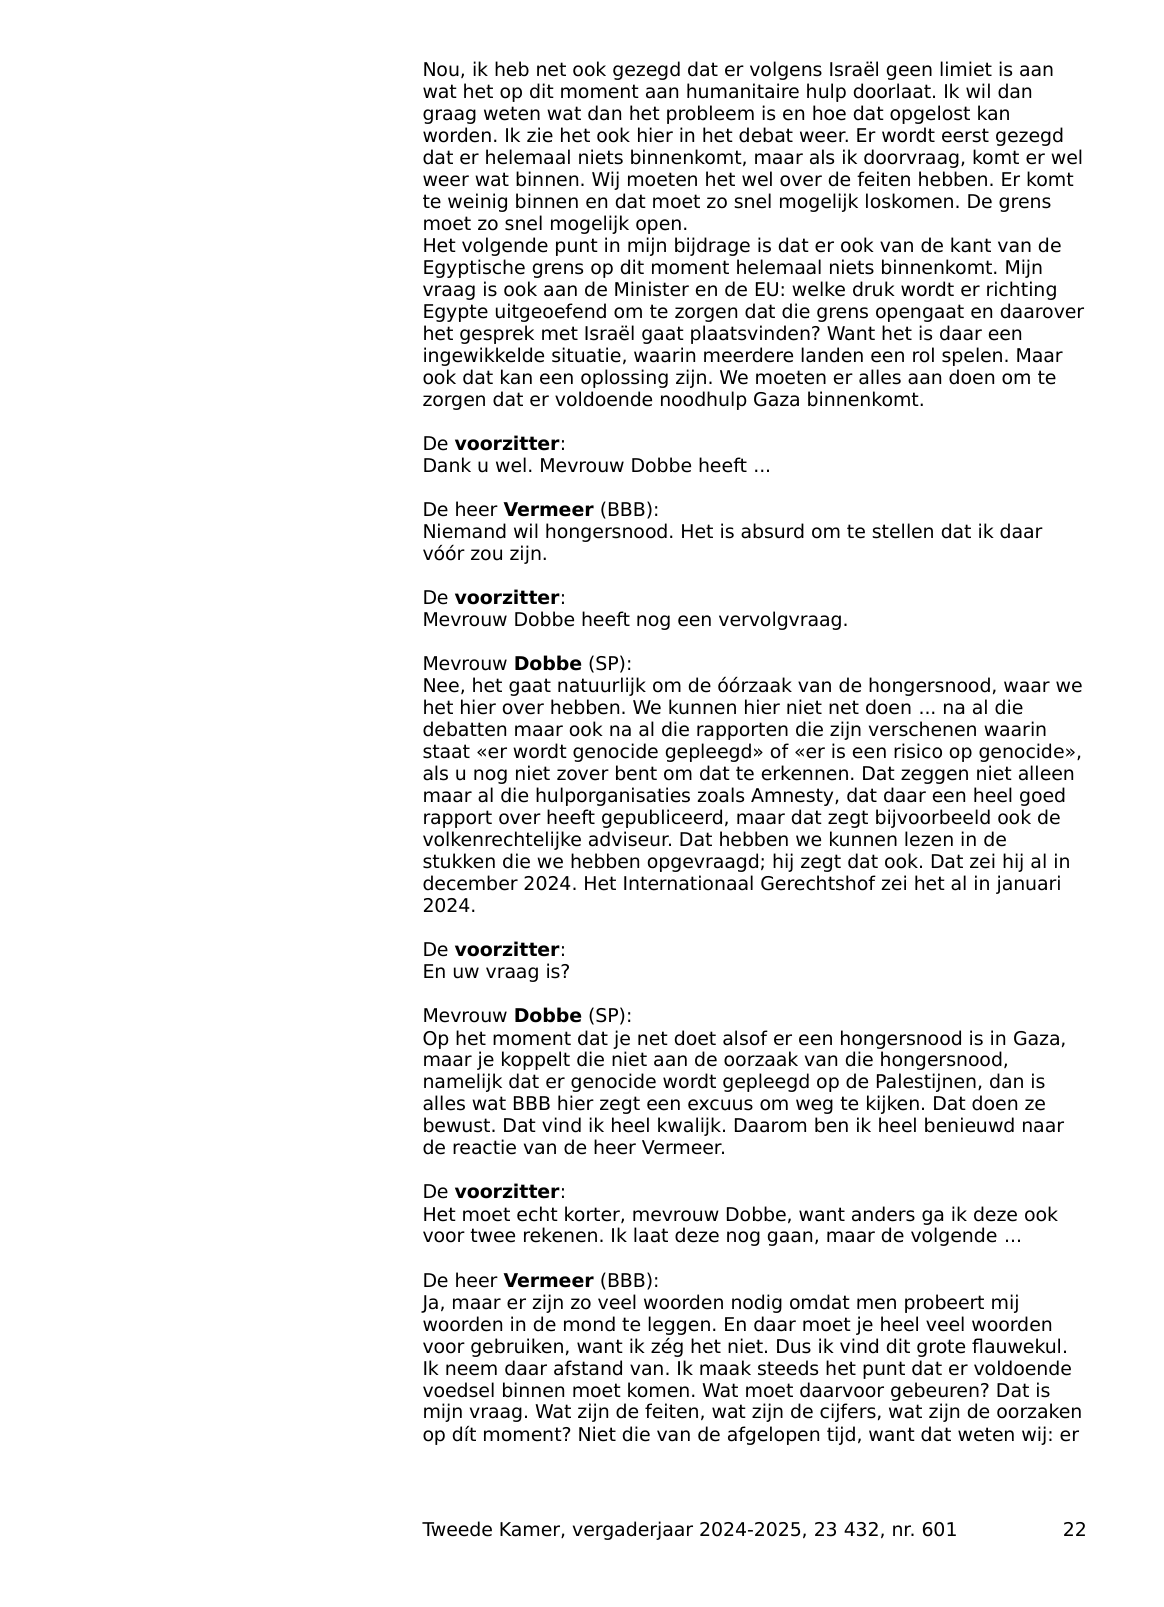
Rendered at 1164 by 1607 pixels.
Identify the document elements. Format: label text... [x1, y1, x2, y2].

text De voorzitter: [422, 1181, 1087, 1203]
text Ja, maar er zijn zo veel woorden nodig omdat men probeert mij woorden in de mond te leggen. En daar moet je heel veel woorden voor gebruiken, want ik zég het niet. Dus ik vind dit grote flauwekul. Ik neem daar afstand van. Ik maak steeds het punt dat er voldoende voedsel binnen moet komen. Wat moet daarvoor gebeuren? Dat is mijn vraag. Wat zijn de feiten, wat zijn de cijfers, wat zijn de oorzaken op dít moment? Niet die van de afgelopen tijd, want dat weten wij: er [422, 1292, 1087, 1445]
text Mevrouw Dobbe (SP): [422, 653, 1087, 675]
text Dank u wel. Mevrouw Dobbe heeft ... [422, 455, 1087, 477]
text De voorzitter: [422, 587, 1087, 609]
text De heer Vermeer (BBB): [422, 499, 1087, 521]
text En uw vraag is? [422, 961, 1087, 983]
text Het volgende punt in mijn bijdrage is dat er ook van de kant van de Egyptische grens op dit moment helemaal niets binnenkomt. Mijn vraag is ook aan de Minister en de EU: welke druk wordt er richting Egypte uitgeoefend om te zorgen dat die grens opengaat en daarover het gesprek met Israël gaat plaatsvinden? Want het is daar een ingewikkelde situatie, waarin meerdere landen een rol spelen. Maar ook dat kan een oplossing zijn. We moeten er alles aan doen om te zorgen dat er voldoende noodhulp Gaza binnenkomt. [422, 235, 1087, 411]
text De voorzitter: [422, 939, 1087, 961]
text Op het moment dat je net doet alsof er een hongersnood is in Gaza, maar je koppelt die niet aan de oorzaak van die hongersnood, namelijk dat er genocide wordt gepleegd op de Palestijnen, dan is alles wat BBB hier zegt een excuus om weg te kijken. Dat doen ze bewust. Dat vind ik heel kwalijk. Daarom ben ik heel benieuwd naar de reactie van de heer Vermeer. [422, 1027, 1087, 1159]
text Nee, het gaat natuurlijk om de óórzaak van de hongersnood, waar we het hier over hebben. We kunnen hier niet net doen ... na al die debatten maar ook na al die rapporten die zijn verschenen waarin staat «er wordt genocide gepleegd» of «er is een risico op genocide», als u nog niet zover bent om dat te erkennen. Dat zeggen niet alleen maar al die hulporganisaties zoals Amnesty, dat daar een heel goed rapport over heeft gepubliceerd, maar dat zegt bijvoorbeeld ook de volkenrechtelijke adviseur. Dat hebben we kunnen lezen in de stukken die we hebben opgevraagd; hij zegt dat ook. Dat zei hij al in december 2024. Het Internationaal Gerechtshof zei het al in januari 2024. [422, 675, 1087, 917]
text Nou, ik heb net ook gezegd dat er volgens Israël geen limiet is aan wat het op dit moment aan humanitaire hulp doorlaat. Ik wil dan graag weten wat dan het probleem is en hoe dat opgelost kan worden. Ik zie het ook hier in het debat weer. Er wordt eerst gezegd dat er helemaal niets binnenkomt, maar als ik doorvraag, komt er wel weer wat binnen. Wij moeten het wel over de feiten hebben. Er komt te weinig binnen en dat moet zo snel mogelijk loskomen. De grens moet zo snel mogelijk open. [422, 59, 1087, 235]
text Mevrouw Dobbe heeft nog een vervolgvraag. [422, 609, 1087, 631]
text De voorzitter: [422, 433, 1087, 455]
text Niemand wil hongersnood. Het is absurd om te stellen dat ik daar vóór zou zijn. [422, 521, 1087, 565]
text Het moet echt korter, mevrouw Dobbe, want anders ga ik deze ook voor twee rekenen. Ik laat deze nog gaan, maar de volgende ... [422, 1203, 1087, 1247]
text De heer Vermeer (BBB): [422, 1269, 1087, 1292]
text Mevrouw Dobbe (SP): [422, 1005, 1087, 1027]
